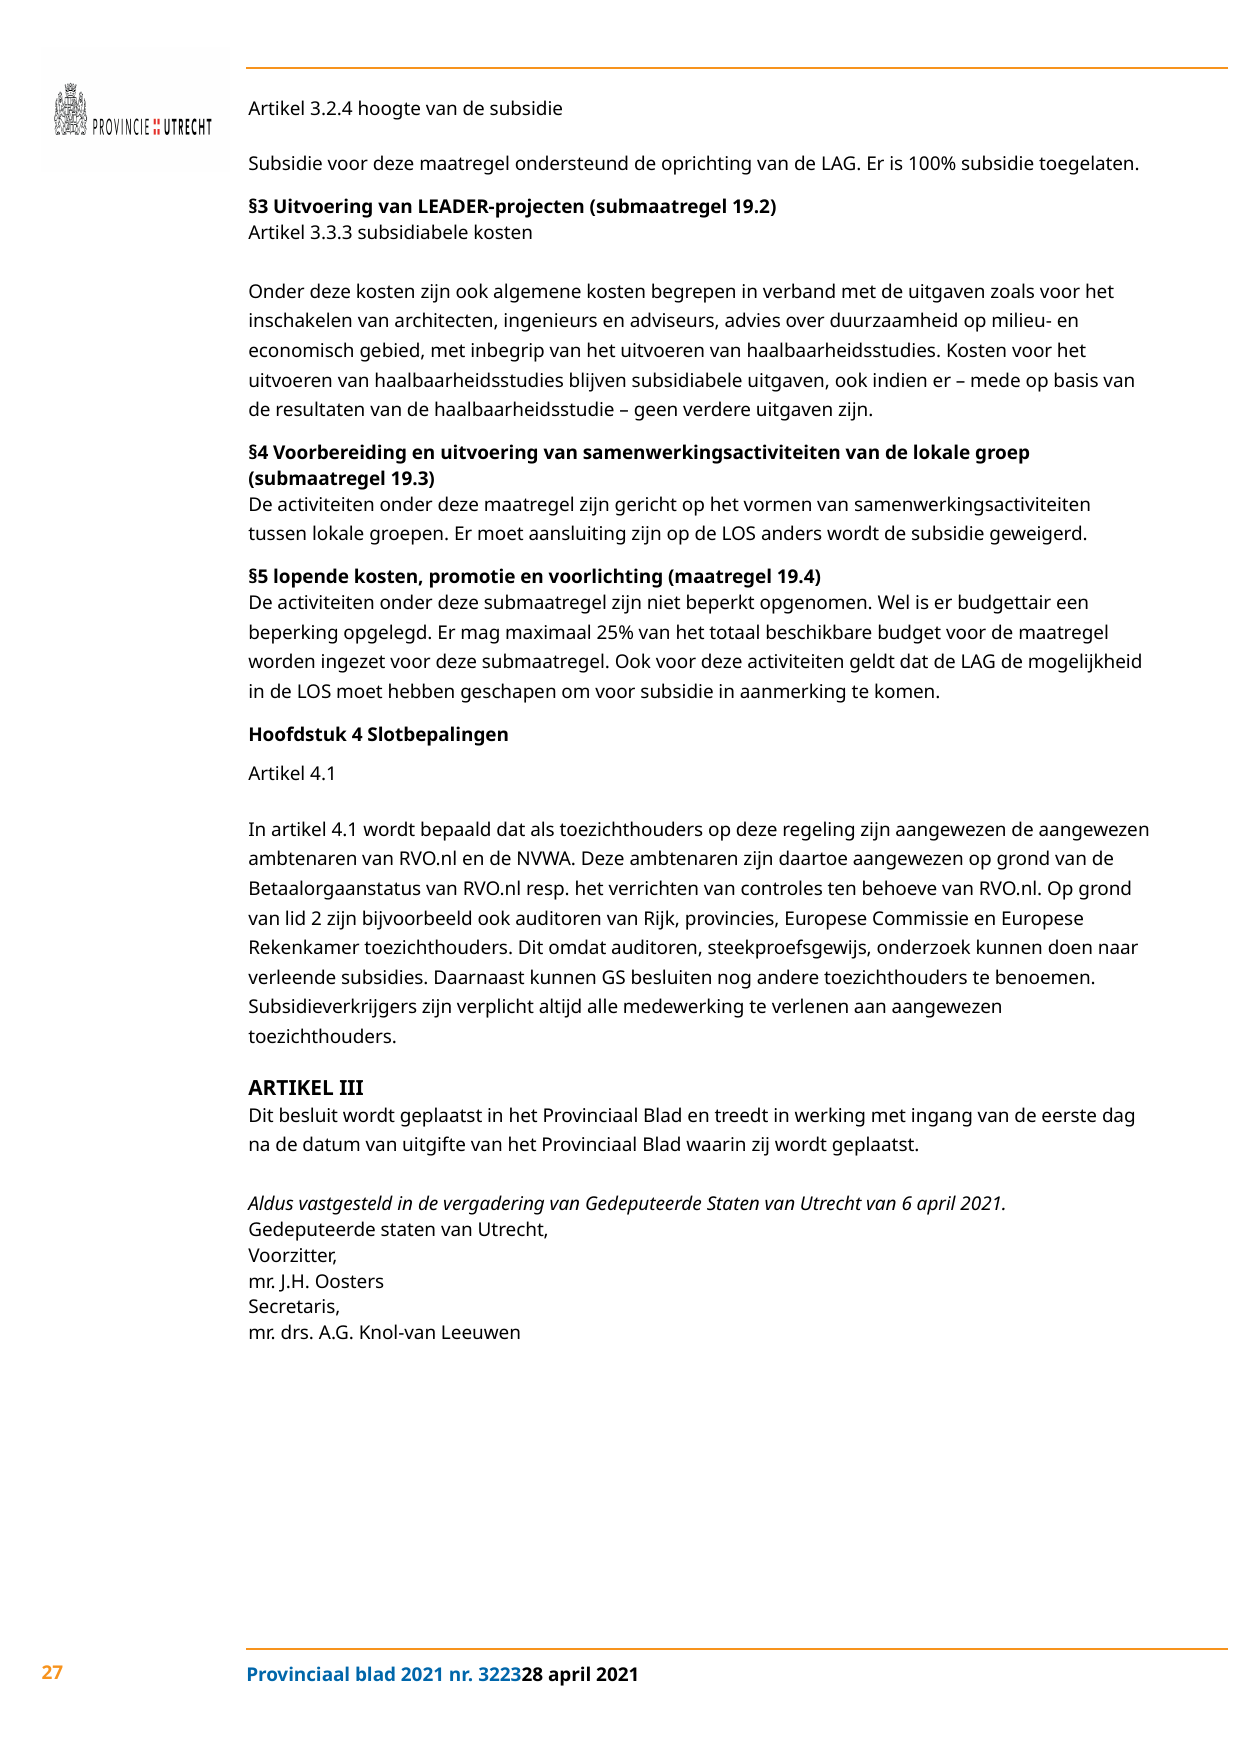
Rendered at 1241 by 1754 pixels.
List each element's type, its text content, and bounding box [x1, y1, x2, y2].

text Artikel 3.2.4 hoogte van de subsidie [248, 95, 1152, 121]
text In artikel 4.1 wordt bepaald dat als toezichthouders op deze regeling zijn aangewezen de aangewezen ambtenaren van RVO.nl en de NVWA. Deze ambtenaren zijn daartoe aangewezen op grond van de Betaalorgaanstatus van RVO.nl resp. het verrichten van controles ten behoeve van RVO.nl. Op grond van lid 2 zijn bijvoorbeeld ook auditoren van Rijk, provincies, Europese Commissie en Europese Rekenkamer toezichthouders. Dit omdat auditoren, steekproefsgewijs, onderzoek kunnen doen naar verleende subsidies. Daarnaast kunnen GS besluiten nog andere toezichthouders te benoemen. Subsidieverkrijgers zijn verplicht altijd alle medewerking te verlenen aan aangewezen toezichthouders. [248, 816, 1152, 1049]
picture [41, 47, 231, 172]
text De activiteiten onder deze maatregel zijn gericht op het vormen van samenwerkingsactiviteiten tussen lokale groepen. Er moet aansluiting zijn op de LOS anders wordt de subsidie geweigerd. [248, 491, 1152, 546]
text Dit besluit wordt geplaatst in het Provinciaal Blad en treedt in werking met ingang van de eerste dag na de datum van uitgifte van het Provinciaal Blad waarin zij wordt geplaatst. [248, 1102, 1152, 1157]
text ARTIKEL III [248, 1073, 1152, 1102]
text §4 Voorbereiding en uitvoering van samenwerkingsactiviteiten van de lokale groep (submaatregel 19.3) [248, 439, 1152, 491]
text De activiteiten onder deze submaatregel zijn niet beperkt opgenomen. Wel is er budgettair een beperking opgelegd. Er mag maximaal 25% van het totaal beschikbare budget voor de maatregel worden ingezet voor deze submaatregel. Ook voor deze activiteiten geldt dat de LAG de mogelijkheid in de LOS moet hebben geschapen om voor subsidie in aanmerking te komen. [248, 589, 1152, 704]
text §5 lopende kosten, promotie en voorlichting (maatregel 19.4) [248, 564, 1152, 589]
text Hoofdstuk 4 Slotbepalingen [248, 721, 1152, 747]
text Artikel 4.1 [248, 761, 1152, 786]
text Secretaris, [248, 1293, 1152, 1319]
text Onder deze kosten zijn ook algemene kosten begrepen in verband met de uitgaven zoals voor het inschakelen van architecten, ingenieurs en adviseurs, advies over duurzaamheid op milieu- en economisch gebied, met inbegrip van het uitvoeren van haalbaarheidsstudies. Kosten voor het uitvoeren van haalbaarheidsstudies blijven subsidiabele uitgaven, ook indien er – mede op basis van de resultaten van de haalbaarheidsstudie – geen verdere uitgaven zijn. [248, 278, 1152, 422]
text Voorzitter, [248, 1242, 1152, 1268]
text mr. drs. A.G. Knol-van Leeuwen [248, 1319, 1152, 1345]
text Subsidie voor deze maatregel ondersteund de oprichting van de LAG. Er is 100% subsidie toegelaten. [248, 150, 1152, 176]
text §3 Uitvoering van LEADER-projecten (submaatregel 19.2) [248, 193, 1152, 219]
text Artikel 3.3.3 subsidiabele kosten [248, 219, 1152, 245]
text Gedeputeerde staten van Utrecht, [248, 1216, 1152, 1242]
text Aldus vastgesteld in de vergadering van Gedeputeerde Staten van Utrecht van 6 april 2021. [248, 1191, 1152, 1216]
text mr. J.H. Oosters [248, 1268, 1152, 1293]
